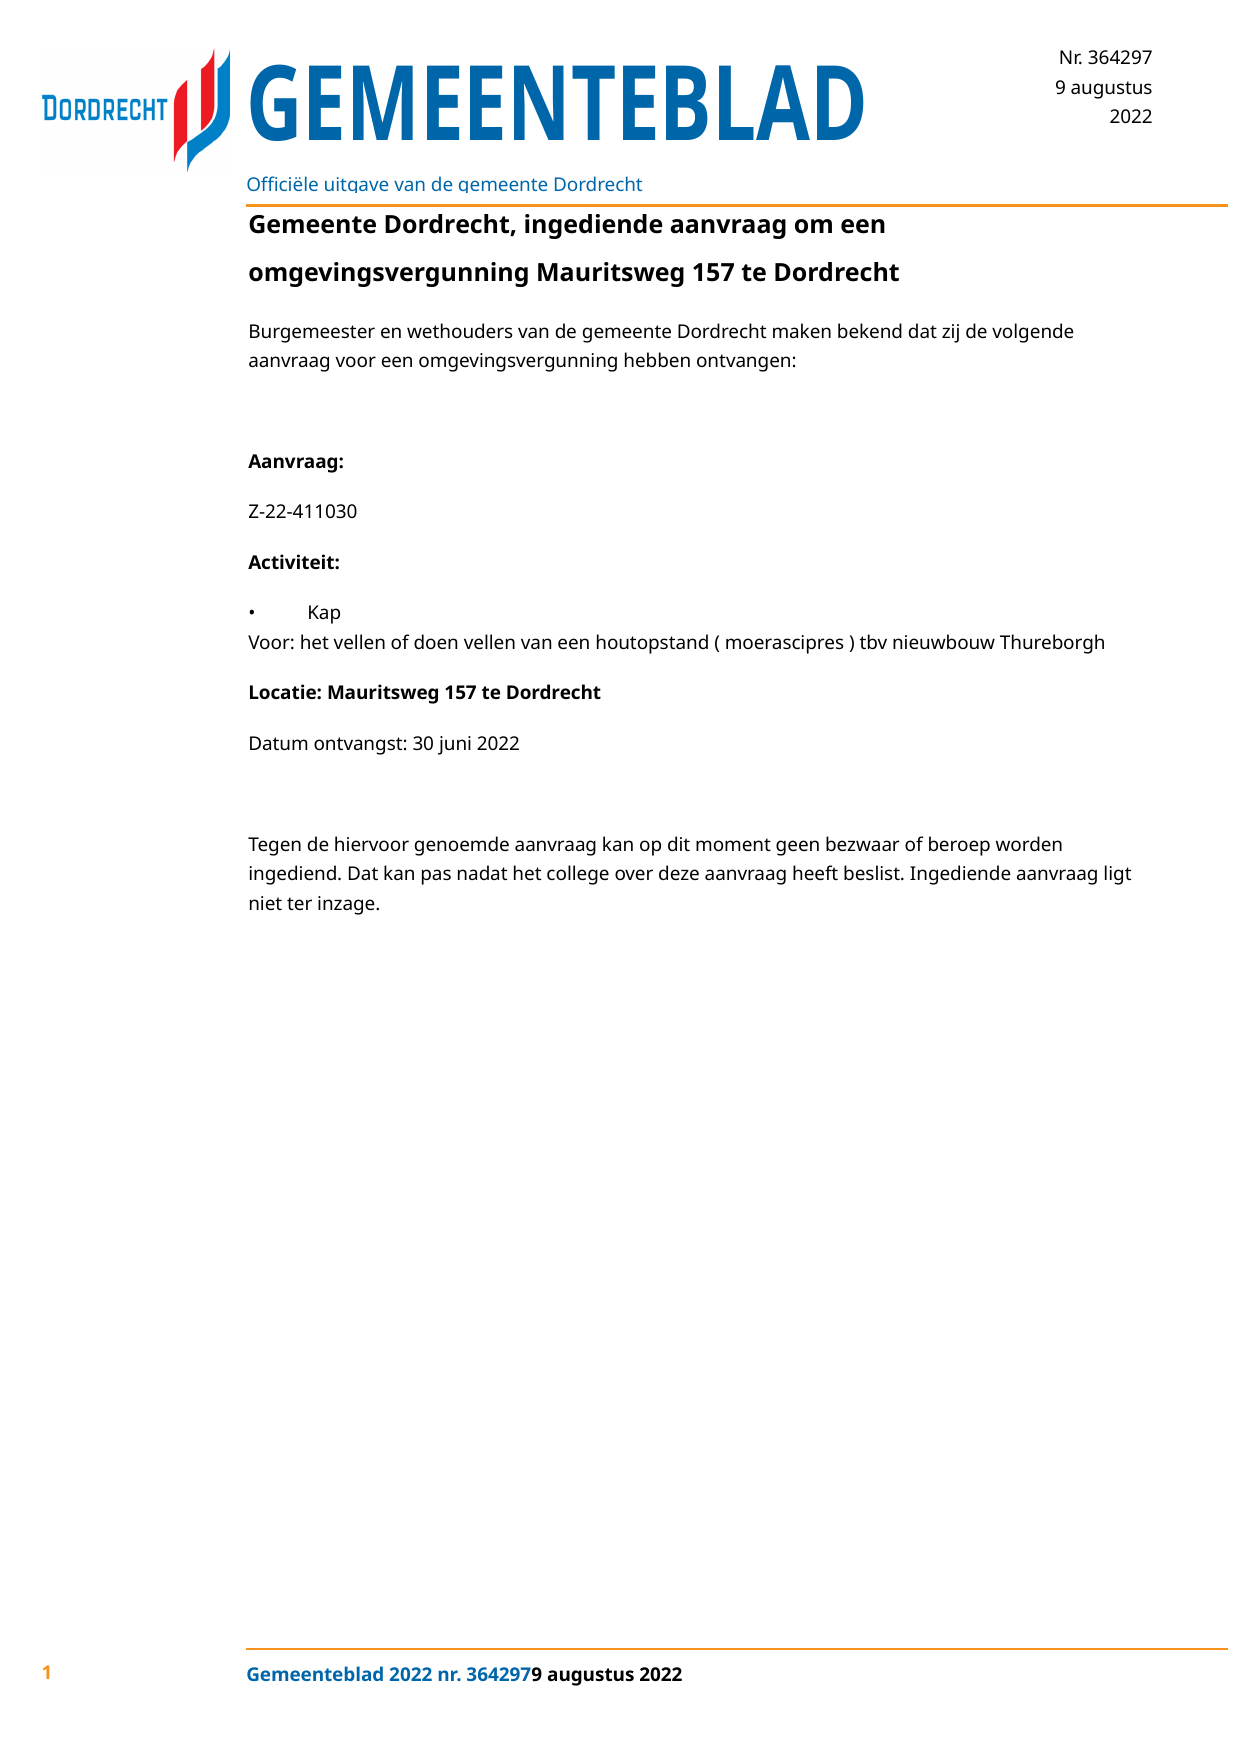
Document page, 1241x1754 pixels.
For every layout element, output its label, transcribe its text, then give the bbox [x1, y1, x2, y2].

text Aanvraag: [248, 448, 1152, 474]
text Voor: het vellen of doen vellen van een houtopstand ( moerascipres ) tbv nieuwbouw Thureborgh [248, 629, 1152, 655]
text Gemeente Dordrecht, ingediende aanvraag om een omgevingsvergunning Mauritsweg 157 te Dordrecht [248, 207, 1152, 288]
text Tegen de hiervoor genoemde aanvraag kan op dit moment geen bezwaar of beroep worden ingediend. Dat kan pas nadat het college over deze aanvraag heeft beslist. Ingediende aanvraag ligt niet ter inzage. [248, 831, 1152, 916]
text Z-22-411030 [248, 499, 1152, 524]
text Activiteit: [248, 549, 1152, 575]
text Burgemeester en wethouders van de gemeente Dordrecht maken bekend dat zij de volgende aanvraag voor een omgevingsvergunning hebben ontvangen: [248, 318, 1152, 373]
list Kap [248, 599, 1152, 625]
text Locatie: Mauritsweg 157 te Dordrecht [248, 679, 1152, 705]
text Datum ontvangst: 30 juni 2022 [248, 730, 1152, 756]
picture [41, 47, 231, 172]
